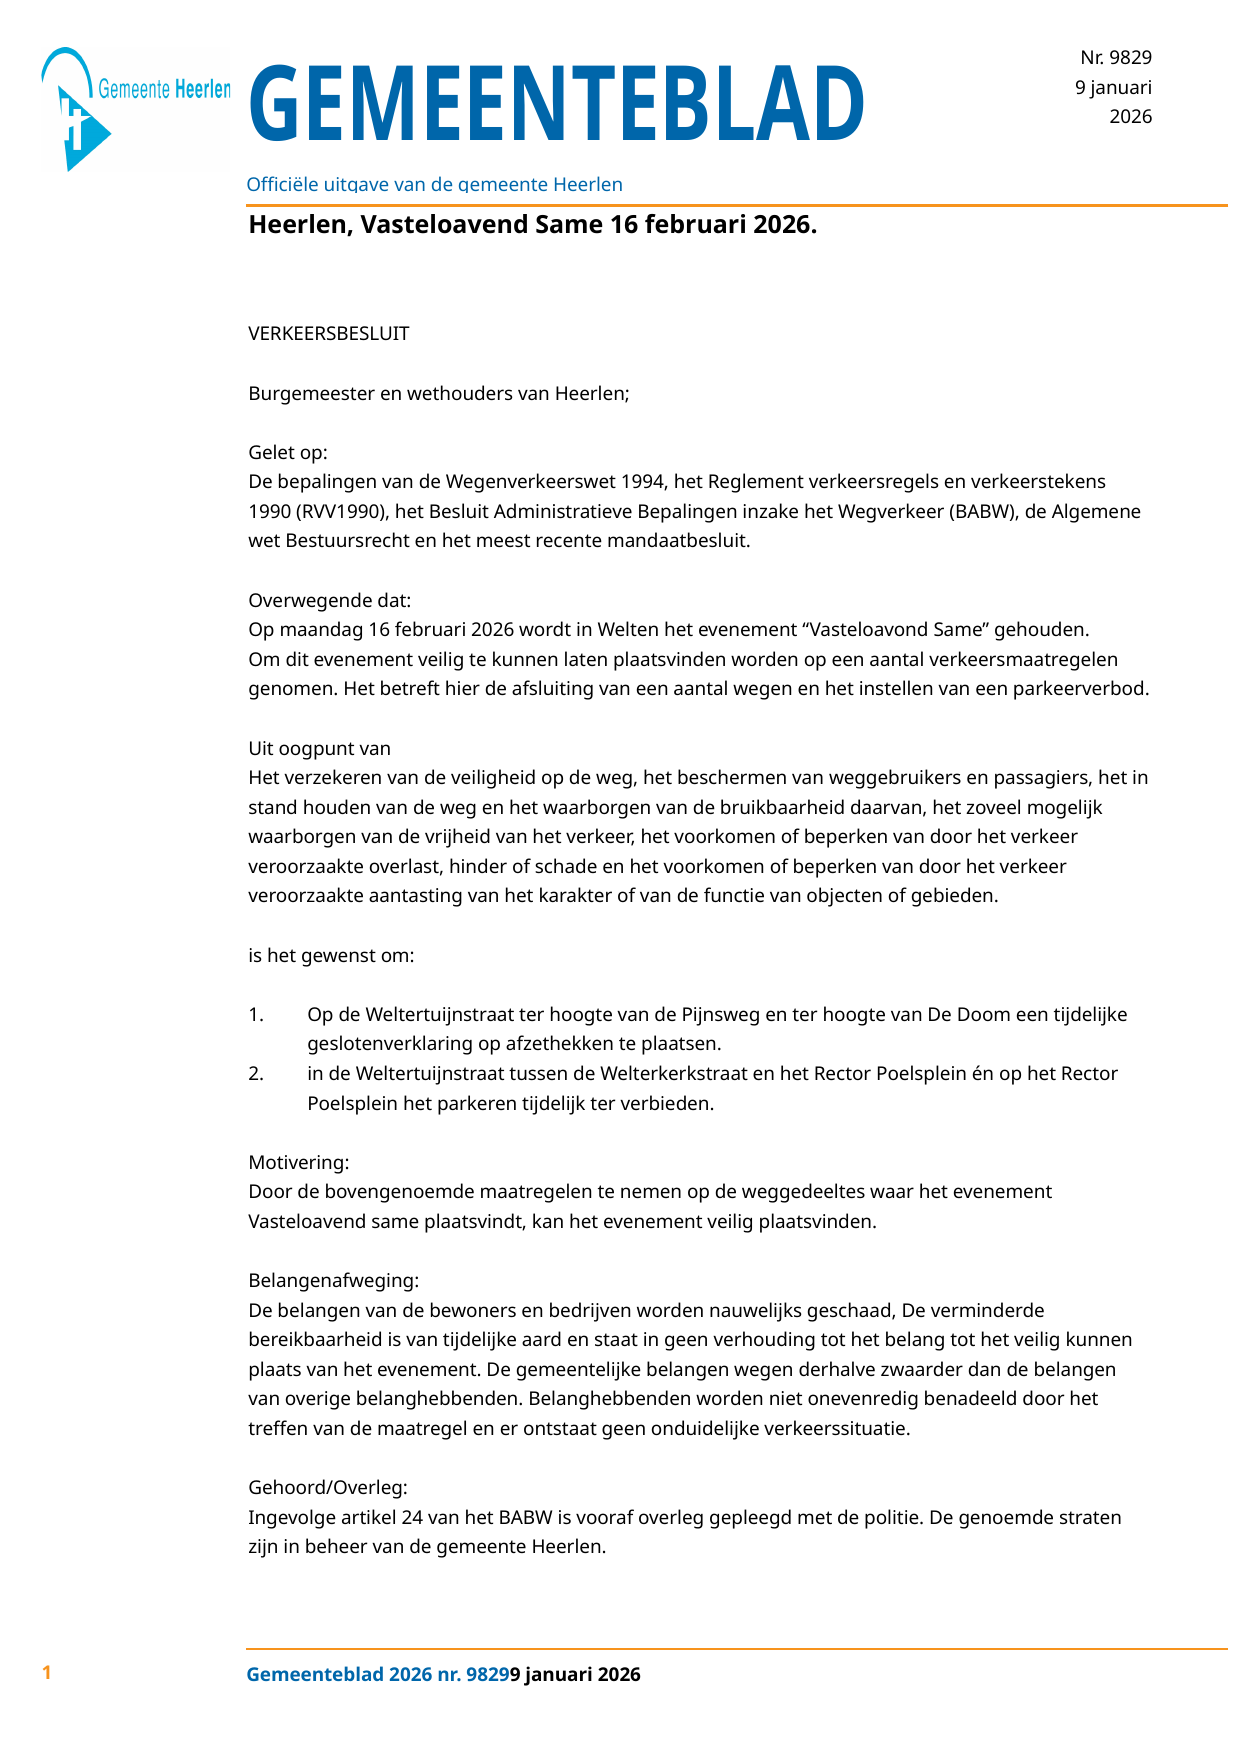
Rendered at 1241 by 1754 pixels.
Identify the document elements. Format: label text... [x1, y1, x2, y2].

text VERKEERSBESLUIT [248, 321, 1152, 346]
text Belangenafweging: [248, 1267, 1152, 1293]
text Ingevolge artikel 24 van het BABW is vooraf overleg gepleegd met de politie. De genoemde straten zijn in beheer van de gemeente Heerlen. [248, 1504, 1152, 1559]
picture [41, 47, 59, 70]
text Overwegende dat: [248, 587, 1152, 613]
text Gehoord/Overleg: [248, 1474, 1152, 1500]
list in de Weltertuijnstraat tussen de Welterkerkstraat en het Rector Poelsplein én op het Rector Poelsplein het parkeren tijdelijk ter verbieden. [248, 1060, 1152, 1116]
text Heerlen, Vasteloavend Same 16 februari 2026. [248, 207, 1152, 241]
text De belangen van de bewoners en bedrijven worden nauwelijks geschaad, De verminderde bereikbaarheid is van tijdelijke aard en staat in geen verhouding tot het belang tot het veilig kunnen plaats van het evenement. De gemeentelijke belangen wegen derhalve zwaarder dan de belangen van overige belanghebbenden. Belanghebbenden worden niet onevenredig benadeeld door het treffen van de maatregel en er ontstaat geen onduidelijke verkeerssituatie. [248, 1297, 1152, 1441]
text Het verzekeren van de veiligheid op de weg, het beschermen van weggebruikers en passagiers, het in stand houden van de weg en het waarborgen van de bruikbaarheid daarvan, het zoveel mogelijk waarborgen van de vrijheid van het verkeer, het voorkomen of beperken van door het verkeer veroorzaakte overlast, hinder of schade en het voorkomen of beperken van door het verkeer veroorzaakte aantasting van het karakter of van de functie van objecten of gebieden. [248, 764, 1152, 908]
picture [41, 47, 231, 172]
text De bepalingen van de Wegenverkeerswet 1994, het Reglement verkeersregels en verkeerstekens 1990 (RVV1990), het Besluit Administratieve Bepalingen inzake het Wegverkeer (BABW), de Algemene wet Bestuursrecht en het meest recente mandaatbesluit. [248, 468, 1152, 553]
text Om dit evenement veilig te kunnen laten plaatsvinden worden op een aantal verkeersmaatregelen genomen. Het betreft hier de afsluiting van een aantal wegen en het instellen van een parkeerverbod. [248, 646, 1152, 701]
text is het gewenst om: [248, 942, 1152, 968]
text Motivering: [248, 1149, 1152, 1175]
text Uit oogpunt van [248, 735, 1152, 761]
text Door de bovengenoemde maatregelen te nemen op de weggedeeltes waar het evenement Vasteloavend same plaatsvindt, kan het evenement veilig plaatsvinden. [248, 1178, 1152, 1234]
text Burgemeester en wethouders van Heerlen; [248, 380, 1152, 406]
text Op maandag 16 februari 2026 wordt in Welten het evenement “Vasteloavond Same” gehouden. [248, 616, 1152, 642]
text Gelet op: [248, 439, 1152, 465]
list Op de Weltertuijnstraat ter hoogte van de Pijnsweg en ter hoogte van De Doom een tijdelijke geslotenverklaring op afzethekken te plaatsen. [248, 1001, 1152, 1056]
